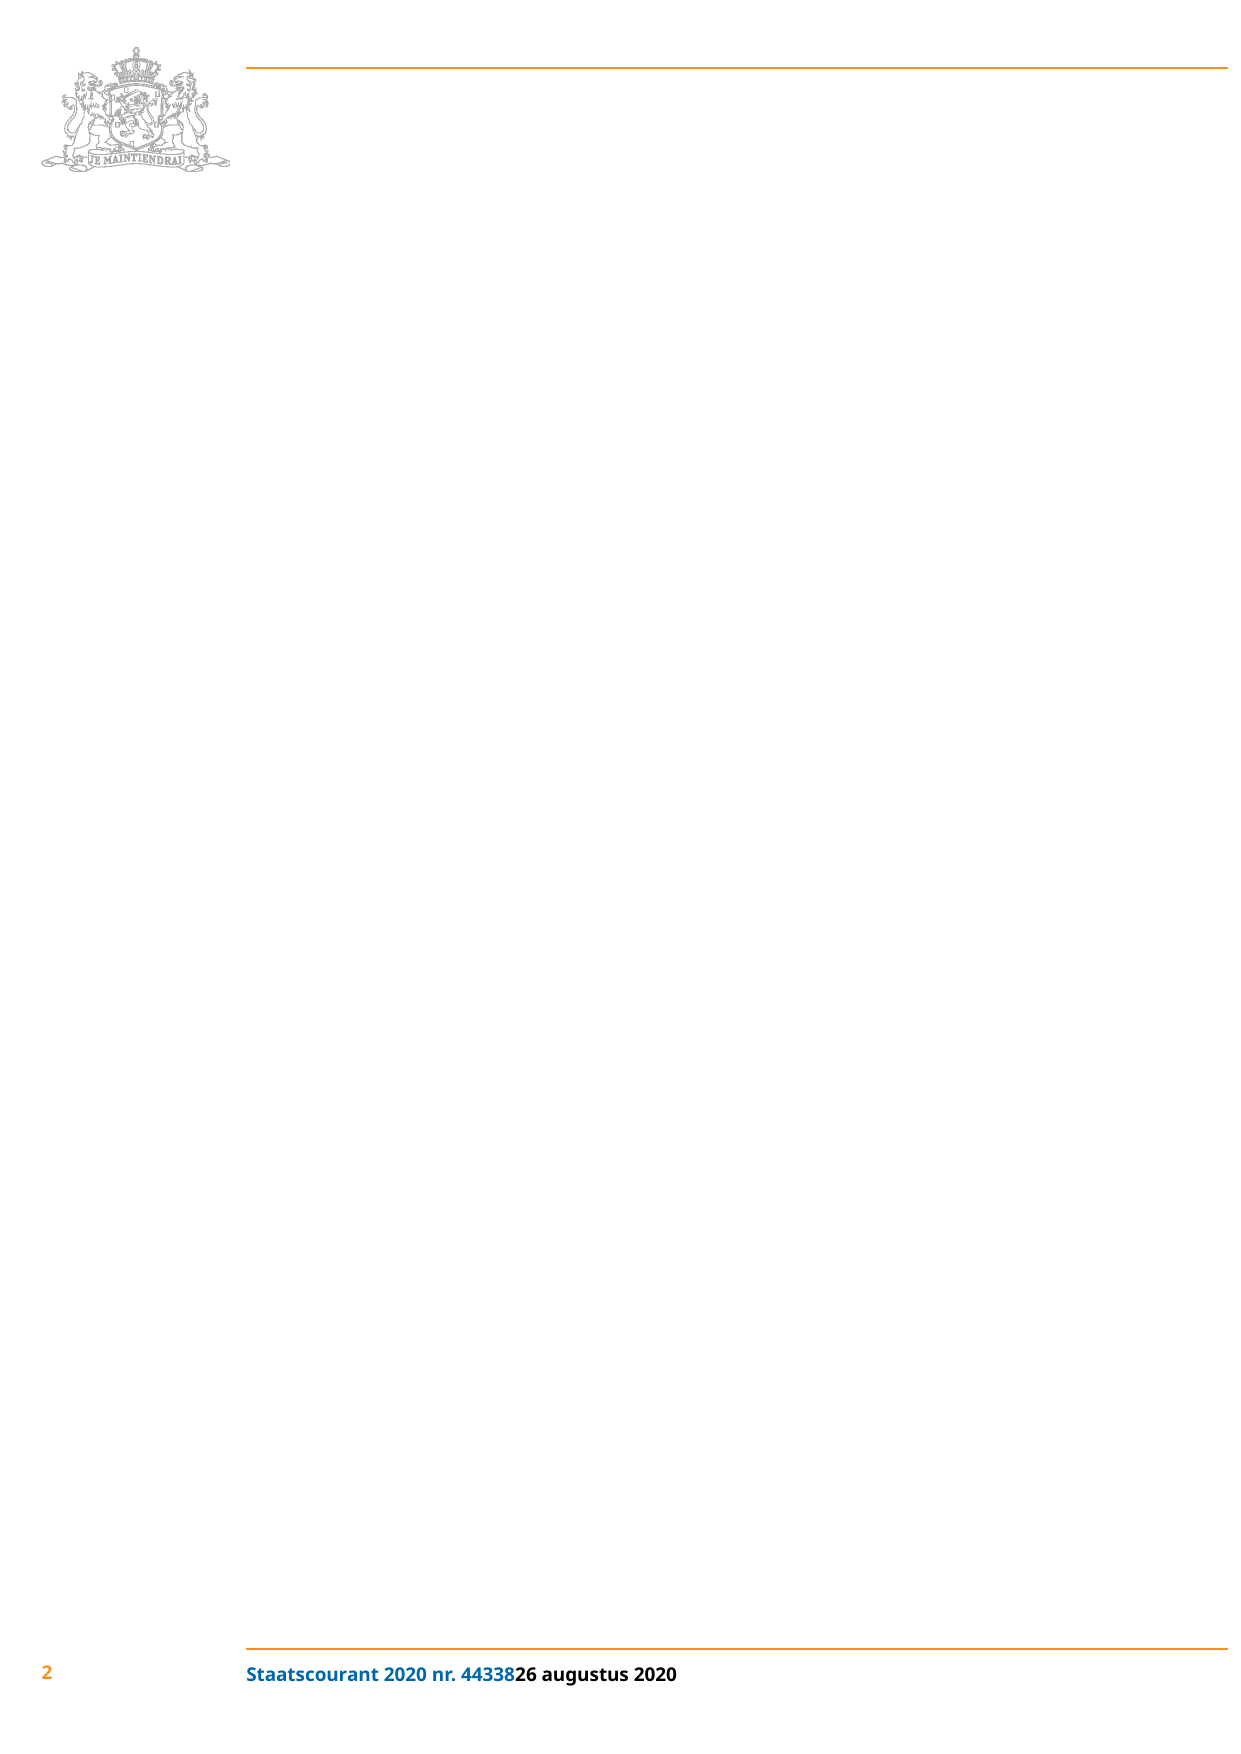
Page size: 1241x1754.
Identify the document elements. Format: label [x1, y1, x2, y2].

picture [41, 47, 231, 172]
